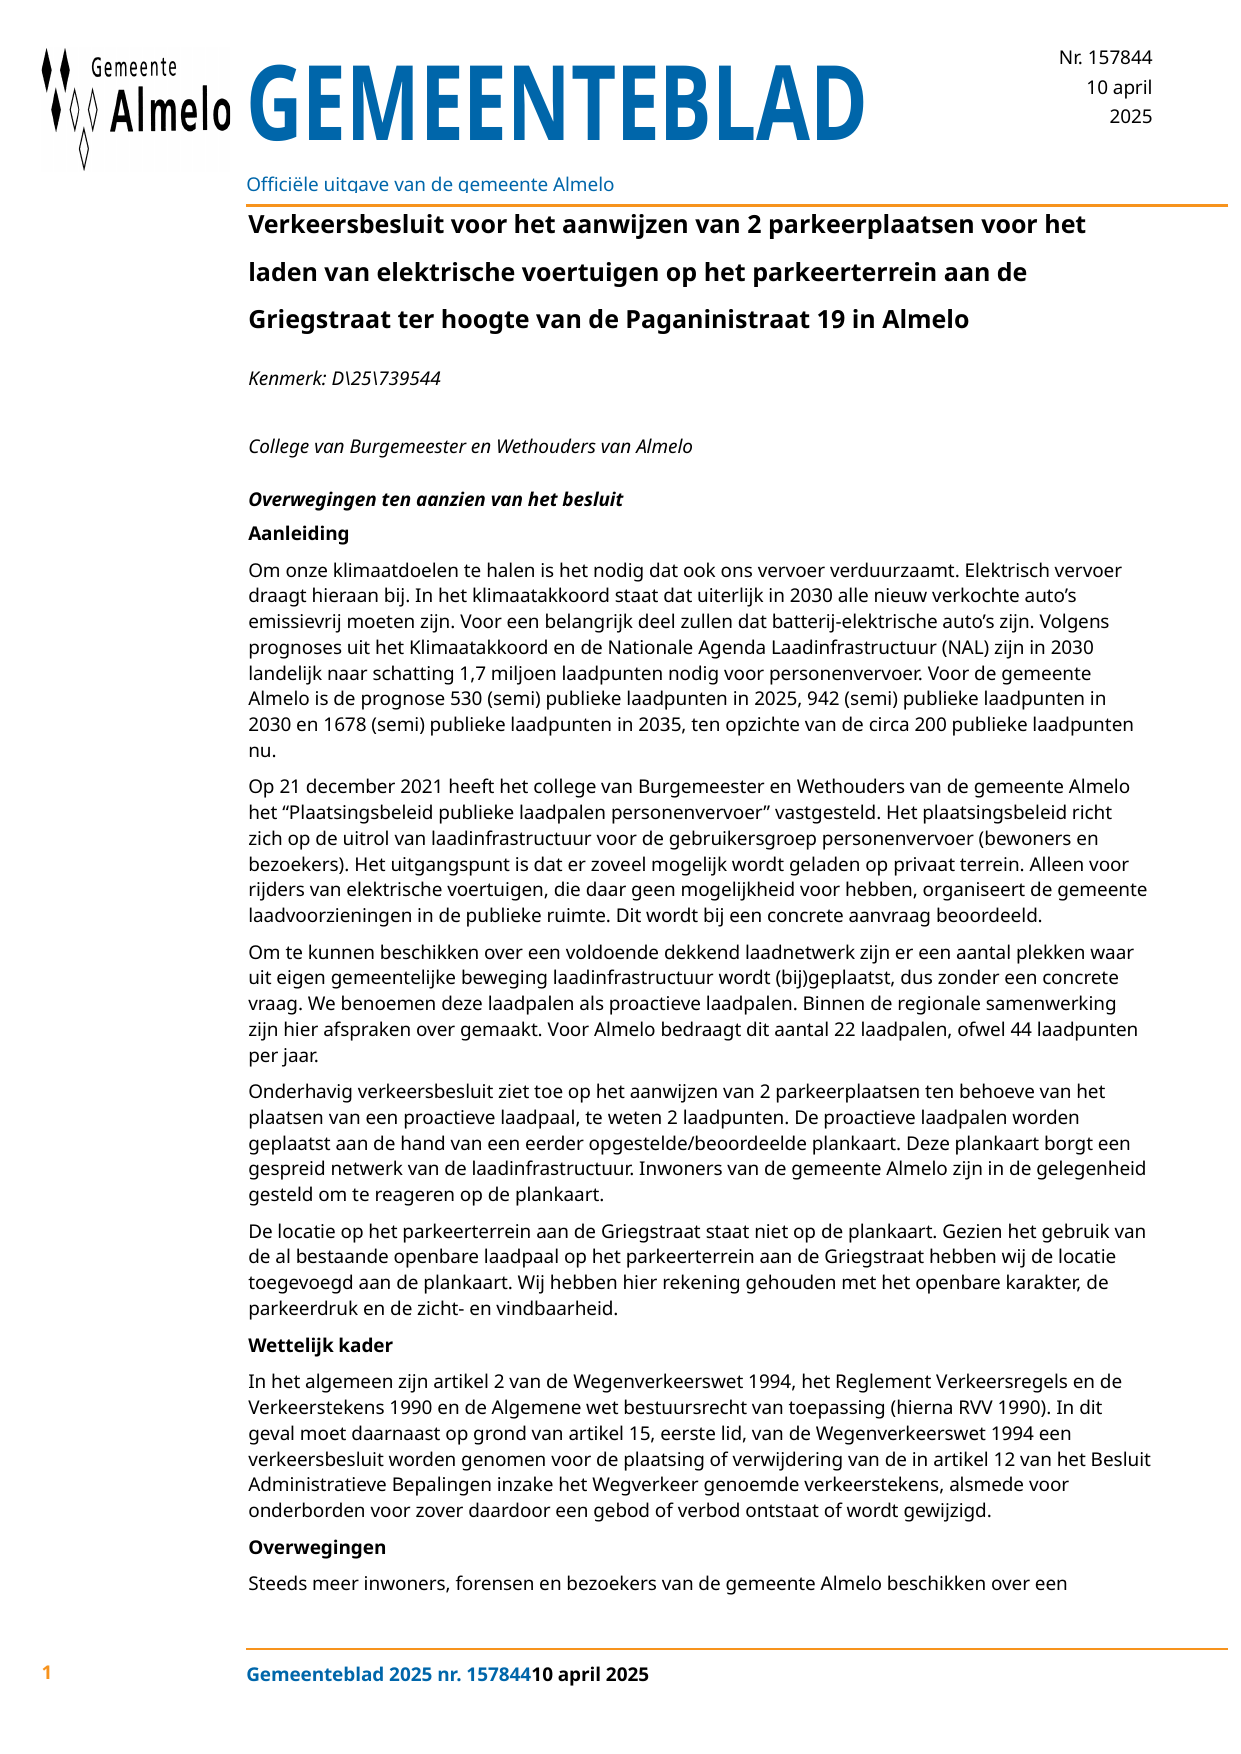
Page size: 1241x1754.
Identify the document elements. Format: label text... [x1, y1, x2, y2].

text Onderhavig verkeersbesluit ziet toe op het aanwijzen van 2 parkeerplaatsen ten behoeve van het plaatsen van een proactieve laadpaal, te weten 2 laadpunten. De proactieve laadpalen worden geplaatst aan de hand van een eerder opgestelde/beoordeelde plankaart. Deze plankaart borgt een gespreid netwerk van de laadinfrastructuur. Inwoners van de gemeente Almelo zijn in de gelegenheid gesteld om te reageren op de plankaart. [248, 1078, 1152, 1207]
text Wettelijk kader [248, 1332, 1152, 1358]
text Op 21 december 2021 heeft het college van Burgemeester en Wethouders van de gemeente Almelo het “Plaatsingsbeleid publieke laadpalen personenvervoer” vastgesteld. Het plaatsingsbeleid richt zich op de uitrol van laadinfrastructuur voor de gebruikersgroep personenvervoer (bewoners en bezoekers). Het uitgangspunt is dat er zoveel mogelijk wordt geladen op privaat terrein. Alleen voor rijders van elektrische voertuigen, die daar geen mogelijkheid voor hebben, organiseert de gemeente laadvoorzieningen in de publieke ruimte. Dit wordt bij een concrete aanvraag beoordeeld. [248, 773, 1152, 928]
text Om onze klimaatdoelen te halen is het nodig dat ook ons vervoer verduurzaamt. Elektrisch vervoer draagt hieraan bij. In het klimaatakkoord staat dat uiterlijk in 2030 alle nieuw verkochte auto’s emissievrij moeten zijn. Voor een belangrijk deel zullen dat batterij-elektrische auto’s zijn. Volgens prognoses uit het Klimaatakkoord en de Nationale Agenda Laadinfrastructuur (NAL) zijn in 2030 landelijk naar schatting 1,7 miljoen laadpunten nodig voor personenvervoer. Voor de gemeente Almelo is de prognose 530 (semi) publieke laadpunten in 2025, 942 (semi) publieke laadpunten in 2030 en 1678 (semi) publieke laadpunten in 2035, ten opzichte van de circa 200 publieke laadpunten nu. [248, 557, 1152, 763]
text Kenmerk: D\25\739544 [248, 366, 1152, 391]
text Om te kunnen beschikken over een voldoende dekkend laadnetwerk zijn er een aantal plekken waar uit eigen gemeentelijke beweging laadinfrastructuur wordt (bij)geplaatst, dus zonder een concrete vraag. We benoemen deze laadpalen als proactieve laadpalen. Binnen de regionale samenwerking zijn hier afspraken over gemaakt. Voor Almelo bedraagt dit aantal 22 laadpalen, ofwel 44 laadpunten per jaar. [248, 939, 1152, 1067]
text Overwegingen ten aanzien van het besluit [248, 486, 1152, 512]
text Steeds meer inwoners, forensen en bezoekers van de gemeente Almelo beschikken over een [248, 1571, 1152, 1596]
text In het algemeen zijn artikel 2 van de Wegenverkeerswet 1994, het Reglement Verkeersregels en de Verkeerstekens 1990 en de Algemene wet bestuursrecht van toepassing (hierna RVV 1990). In dit geval moet daarnaast op grond van artikel 15, eerste lid, van de Wegenverkeerswet 1994 een verkeersbesluit worden genomen voor de plaatsing of verwijdering van de in artikel 12 van het Besluit Administratieve Bepalingen inzake het Wegverkeer genoemde verkeerstekens, alsmede voor onderborden voor zover daardoor een gebod of verbod ontstaat of wordt gewijzigd. [248, 1368, 1152, 1523]
picture [41, 47, 231, 172]
text Aanleiding [248, 520, 1152, 546]
text Verkeersbesluit voor het aanwijzen van 2 parkeerplaatsen voor het laden van elektrische voertuigen op het parkeerterrein aan de Griegstraat ter hoogte van de Paganinistraat 19 in Almelo [248, 207, 1152, 336]
text De locatie op het parkeerterrein aan de Griegstraat staat niet op de plankaart. Gezien het gebruik van de al bestaande openbare laadpaal op het parkeerterrein aan de Griegstraat hebben wij de locatie toegevoegd aan de plankaart. Wij hebben hier rekening gehouden met het openbare karakter, de parkeerdruk en de zicht- en vindbaarheid. [248, 1218, 1152, 1321]
text College van Burgemeester en Wethouders van Almelo [248, 433, 1152, 459]
text Overwegingen [248, 1534, 1152, 1559]
